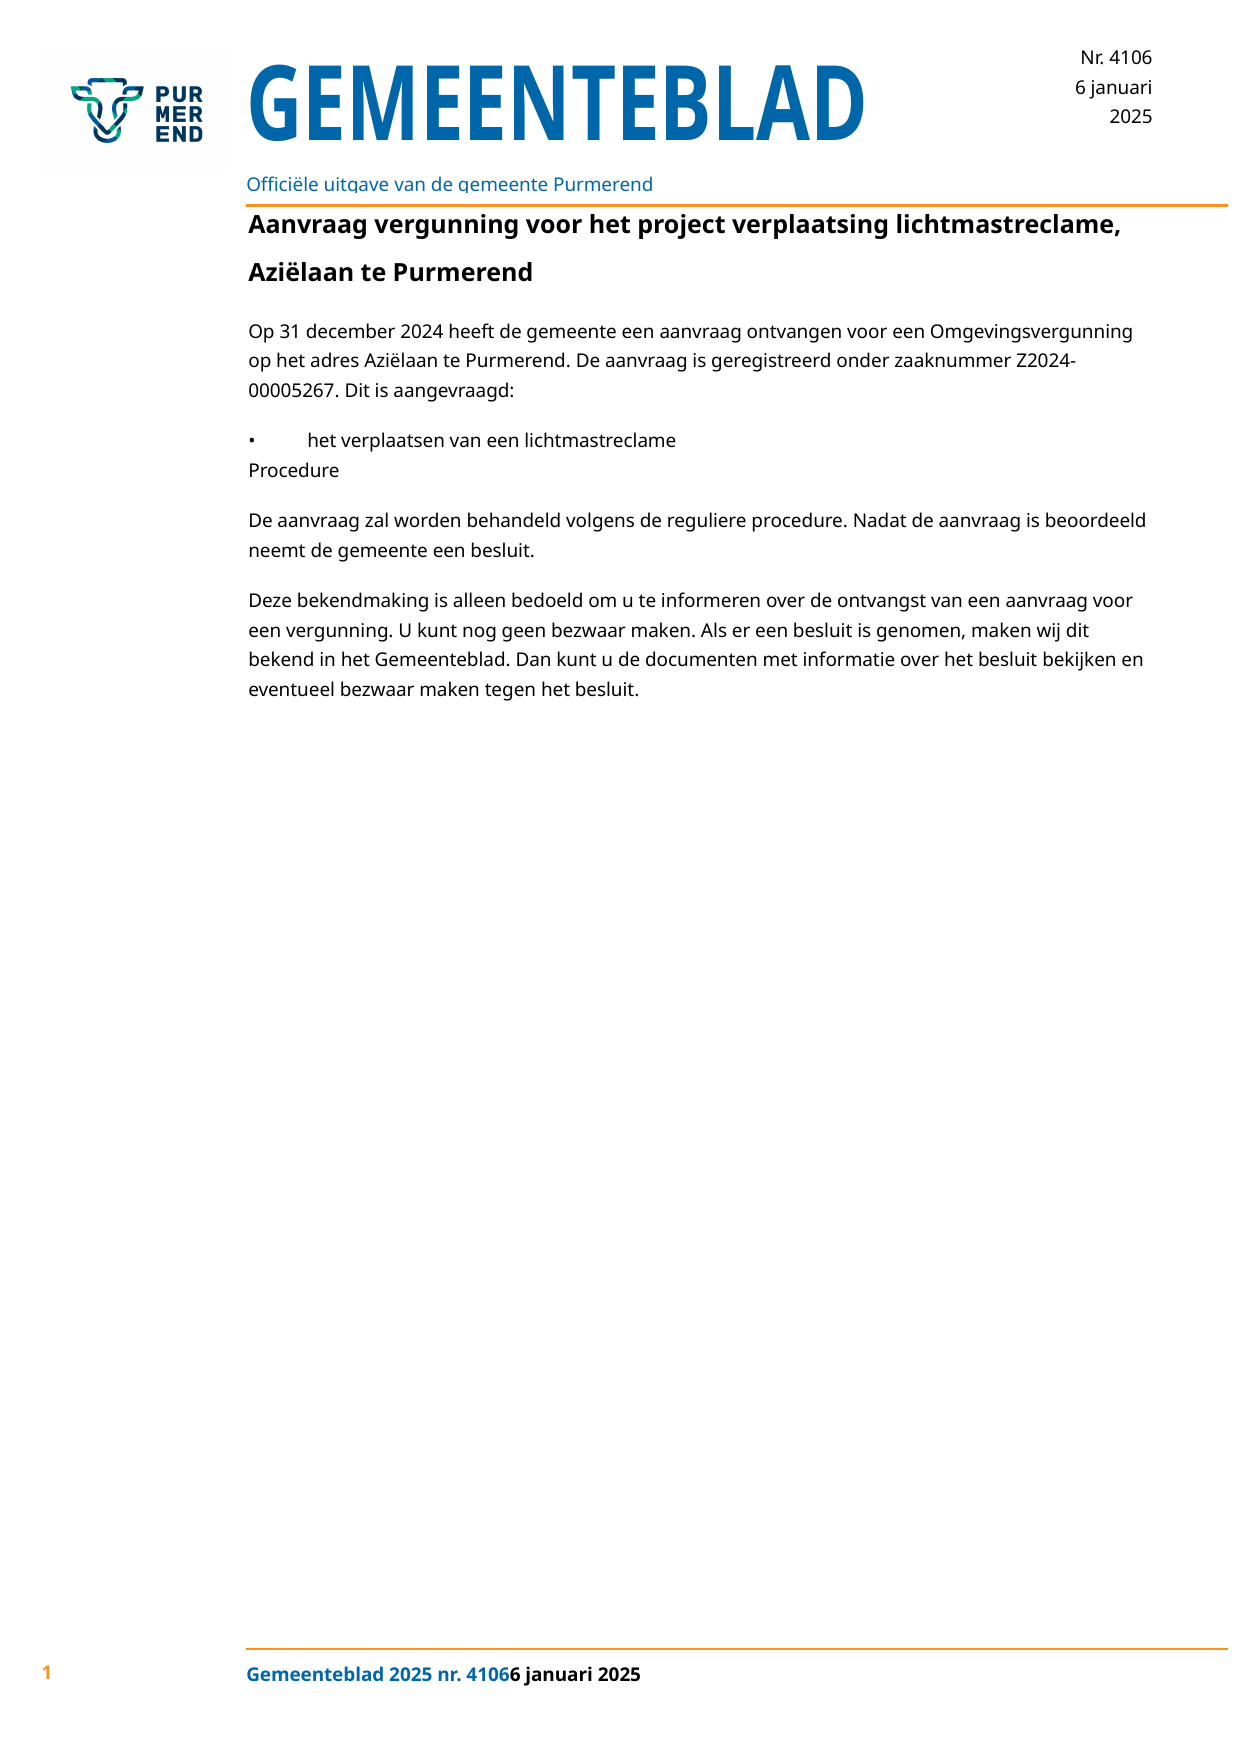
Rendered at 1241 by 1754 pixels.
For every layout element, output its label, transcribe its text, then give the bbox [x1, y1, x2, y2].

text De aanvraag zal worden behandeld volgens de reguliere procedure. Nadat de aanvraag is beoordeeld neemt de gemeente een besluit. [248, 507, 1152, 563]
list het verplaatsen van een lichtmastreclame [248, 427, 1152, 453]
text Procedure [248, 457, 1152, 483]
text Deze bekendmaking is alleen bedoeld om u te informeren over de ontvangst van een aanvraag voor een vergunning. U kunt nog geen bezwaar maken. Als er een besluit is genomen, maken wij dit bekend in het Gemeenteblad. Dan kunt u de documenten met informatie over het besluit bekijken en eventueel bezwaar maken tegen het besluit. [248, 587, 1152, 702]
text Aanvraag vergunning voor het project verplaatsing lichtmastreclame, Aziëlaan te Purmerend [248, 207, 1152, 288]
picture [41, 47, 231, 172]
text Op 31 december 2024 heeft de gemeente een aanvraag ontvangen voor een Omgevingsvergunning op het adres Aziëlaan te Purmerend. De aanvraag is geregistreerd onder zaaknummer Z2024-00005267. Dit is aangevraagd: [248, 318, 1152, 403]
